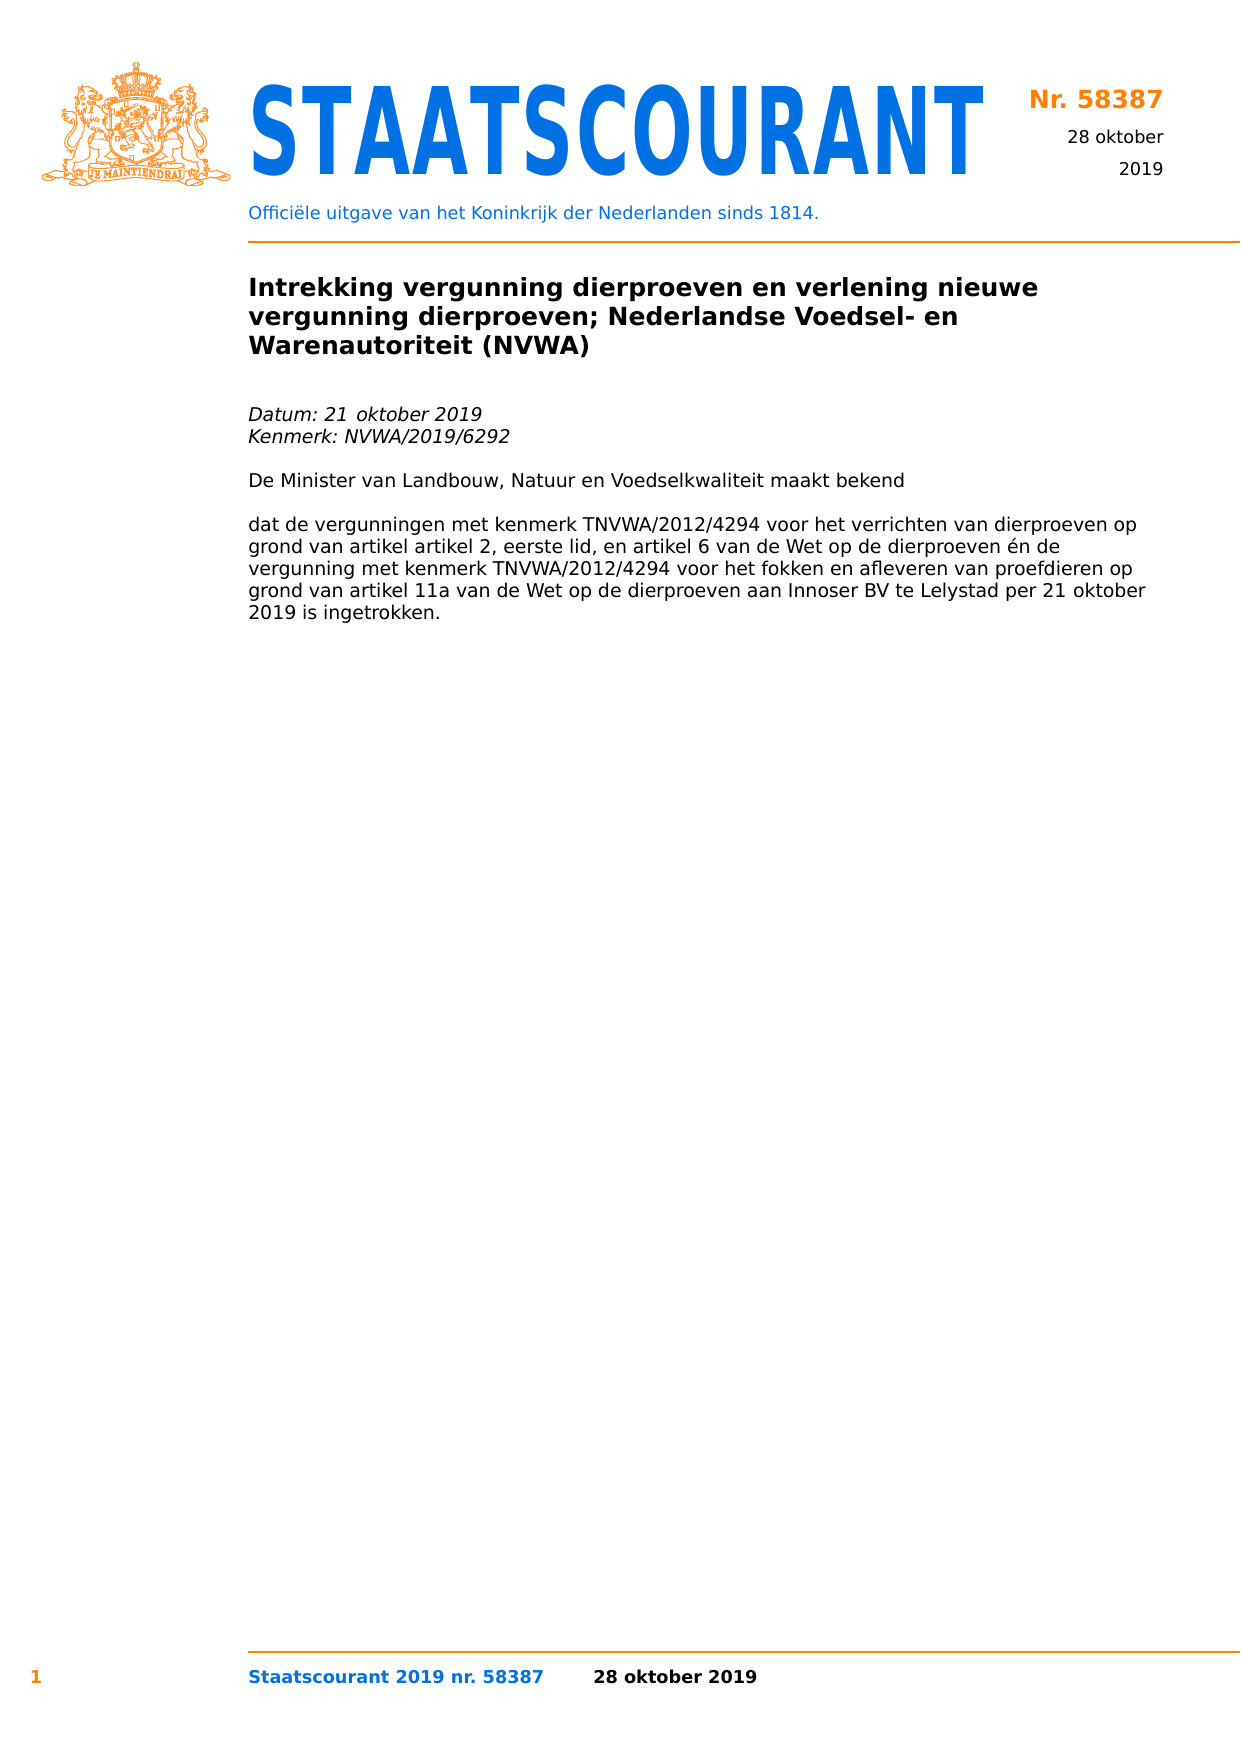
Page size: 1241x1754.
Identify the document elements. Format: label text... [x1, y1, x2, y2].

table_cell Officiële uitgave van het Koninkrijk der Nederlanden sinds 1814. [248, 203, 1240, 241]
table_header Nr. 58387 [998, 62, 1240, 121]
text dat de vergunningen met kenmerk TNVWA/2012/4294 voor het verrichten van dierproeven op grond van artikel artikel 2, eerste lid, en artikel 6 van de Wet op de dierproeven én de vergunning met kenmerk TNVWA/2012/4294 voor het fokken en afleveren van proefdieren op grond van artikel 11a van de Wet op de dierproeven aan Innoser BV te Lelystad per 21 oktober 2019 is ingetrokken. [248, 514, 1163, 624]
table_cell 2019 [998, 153, 1240, 203]
picture [41, 62, 231, 186]
subtitle Intrekking vergunning dierproeven en verlening nieuwe vergunning dierproeven; Nederlandse Voedsel- en Warenautoriteit (NVWA) [248, 273, 1163, 361]
text De Minister van Landbouw, Natuur en Voedselkwaliteit maakt bekend [248, 470, 1163, 492]
text Kenmerk: NVWA/2019/6292 [248, 426, 1163, 448]
table_header STAATSCOURANT [248, 62, 998, 203]
text Datum: 21 oktober 2019 [248, 404, 1163, 426]
table_cell 28 oktober [998, 121, 1240, 153]
table_header [25, 62, 248, 241]
